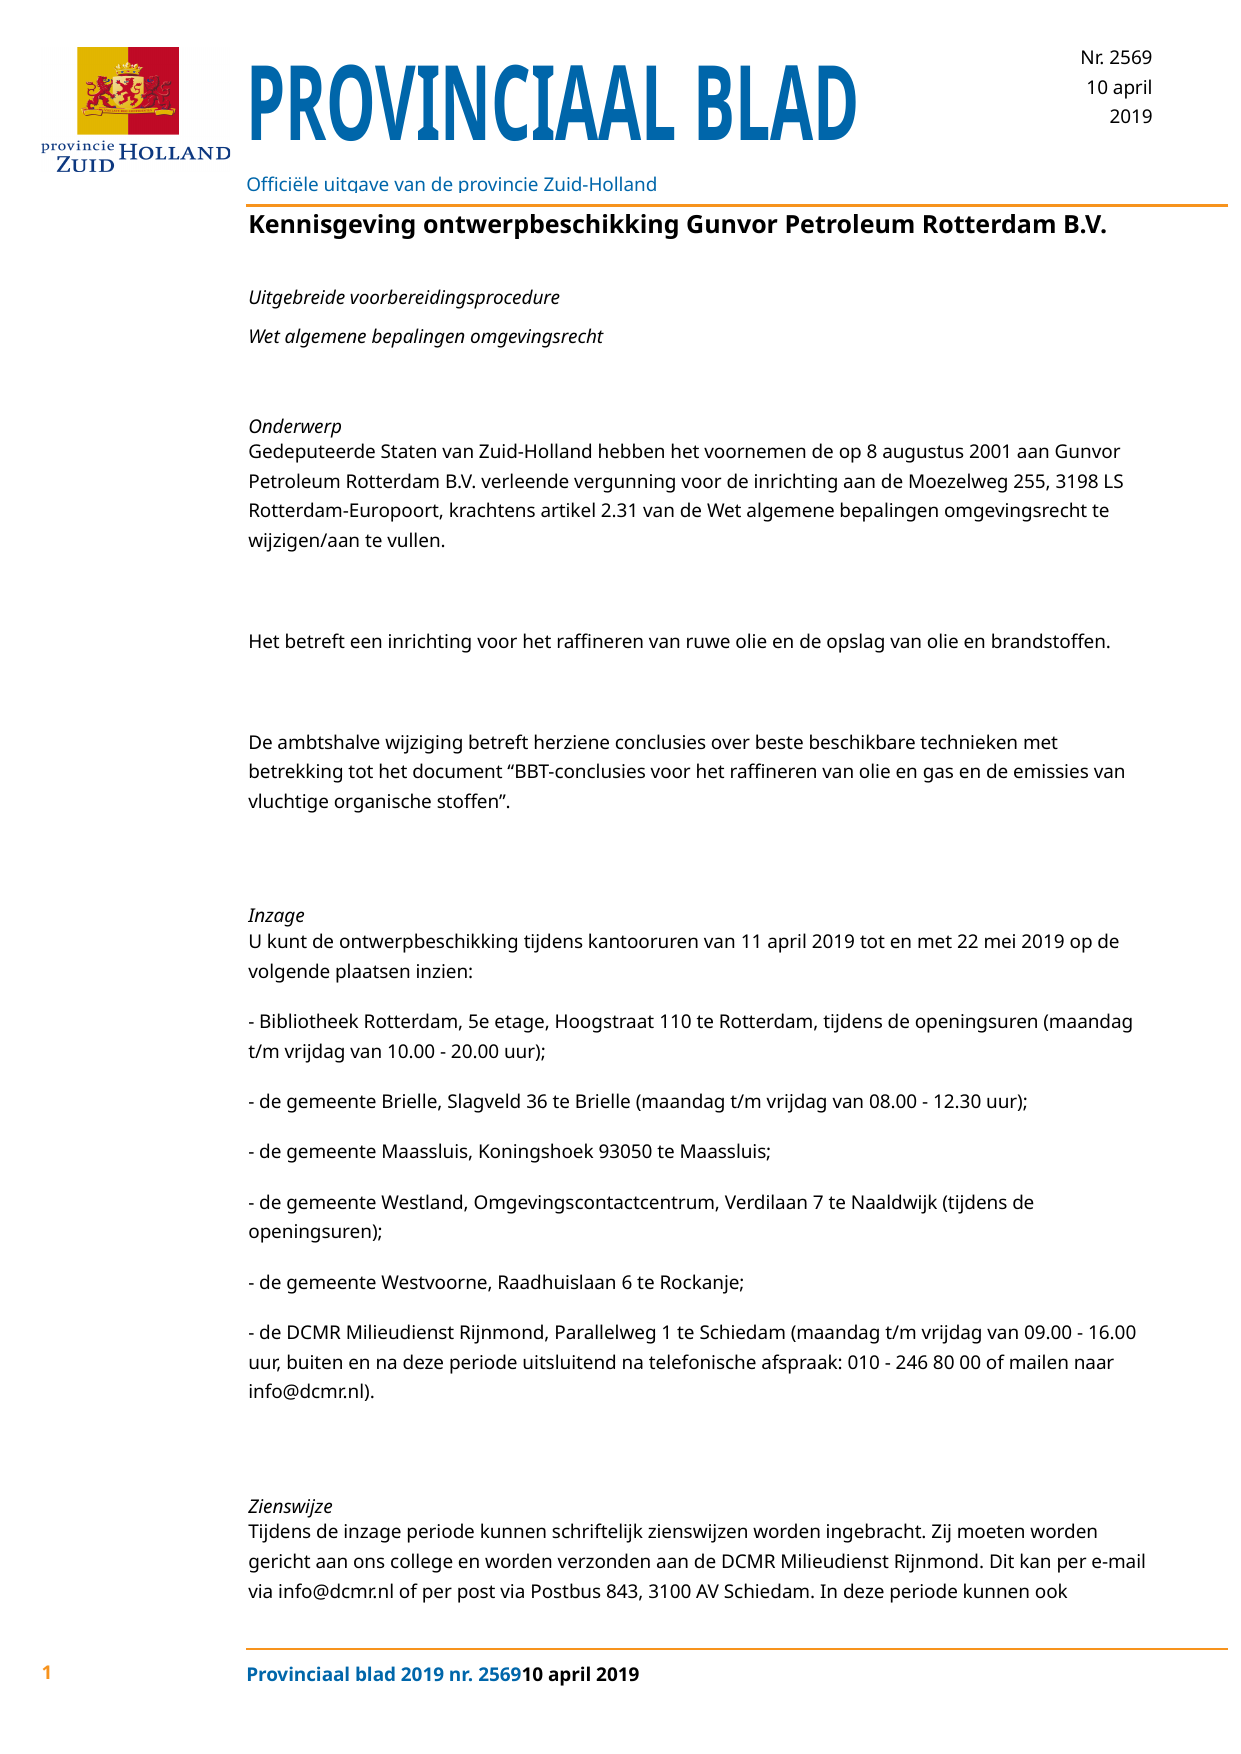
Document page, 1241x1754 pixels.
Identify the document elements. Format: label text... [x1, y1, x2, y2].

text Het betreft een inrichting voor het raffineren van ruwe olie en de opslag van olie en brandstoffen. [248, 628, 1152, 654]
text - Bibliotheek Rotterdam, 5e etage, Hoogstraat 110 te Rotterdam, tijdens de openingsuren (maandag t/m vrijdag van 10.00 - 20.00 uur); [248, 1008, 1152, 1063]
text Onderwerp [248, 413, 1152, 438]
text Kennisgeving ontwerpbeschikking Gunvor Petroleum Rotterdam B.V. [248, 207, 1152, 241]
text - de gemeente Maassluis, Koningshoek 93050 te Maassluis; [248, 1139, 1152, 1164]
text U kunt de ontwerpbeschikking tijdens kantooruren van 11 april 2019 tot en met 22 mei 2019 op de volgende plaatsen inzien: [248, 928, 1152, 983]
text - de gemeente Westvoorne, Raadhuislaan 6 te Rockanje; [248, 1269, 1152, 1295]
text - de gemeente Brielle, Slagveld 36 te Brielle (maandag t/m vrijdag van 08.00 - 12.30 uur); [248, 1088, 1152, 1114]
text - de DCMR Milieudienst Rijnmond, Parallelweg 1 te Schiedam (maandag t/m vrijdag van 09.00 - 16.00 uur, buiten en na deze periode uitsluitend na telefonische afspraak: 010 - 246 80 00 of mailen naar info@dcmr.nl). [248, 1319, 1152, 1404]
picture [41, 47, 231, 172]
text Gedeputeerde Staten van Zuid-Holland hebben het voornemen de op 8 augustus 2001 aan Gunvor Petroleum Rotterdam B.V. verleende vergunning voor de inrichting aan de Moezelweg 255, 3198 LS Rotterdam-Europoort, krachtens artikel 2.31 van de Wet algemene bepalingen omgevingsrecht te wijzigen/aan te vullen. [248, 438, 1152, 553]
text - de gemeente Westland, Omgevingscontactcentrum, Verdilaan 7 te Naaldwijk (tijdens de openingsuren); [248, 1189, 1152, 1244]
text Uitgebreide voorbereidingsprocedure [248, 284, 1152, 309]
text Zienswijze [248, 1493, 1152, 1519]
text De ambtshalve wijziging betreft herziene conclusies over beste beschikbare technieken met betrekking tot het document “BBT-conclusies voor het raffineren van olie en gas en de emissies van vluchtige organische stoffen”. [248, 729, 1152, 814]
text Tijdens de inzage periode kunnen schriftelijk zienswijzen worden ingebracht. Zij moeten worden gericht aan ons college en worden verzonden aan de DCMR Milieudienst Rijnmond. Dit kan per e-mail via info@dcmr.nl of per post via Postbus 843, 3100 AV Schiedam. In deze periode kunnen ook [248, 1519, 1152, 1604]
text Inzage [248, 902, 1152, 928]
text Wet algemene bepalingen omgevingsrecht [248, 323, 1152, 349]
